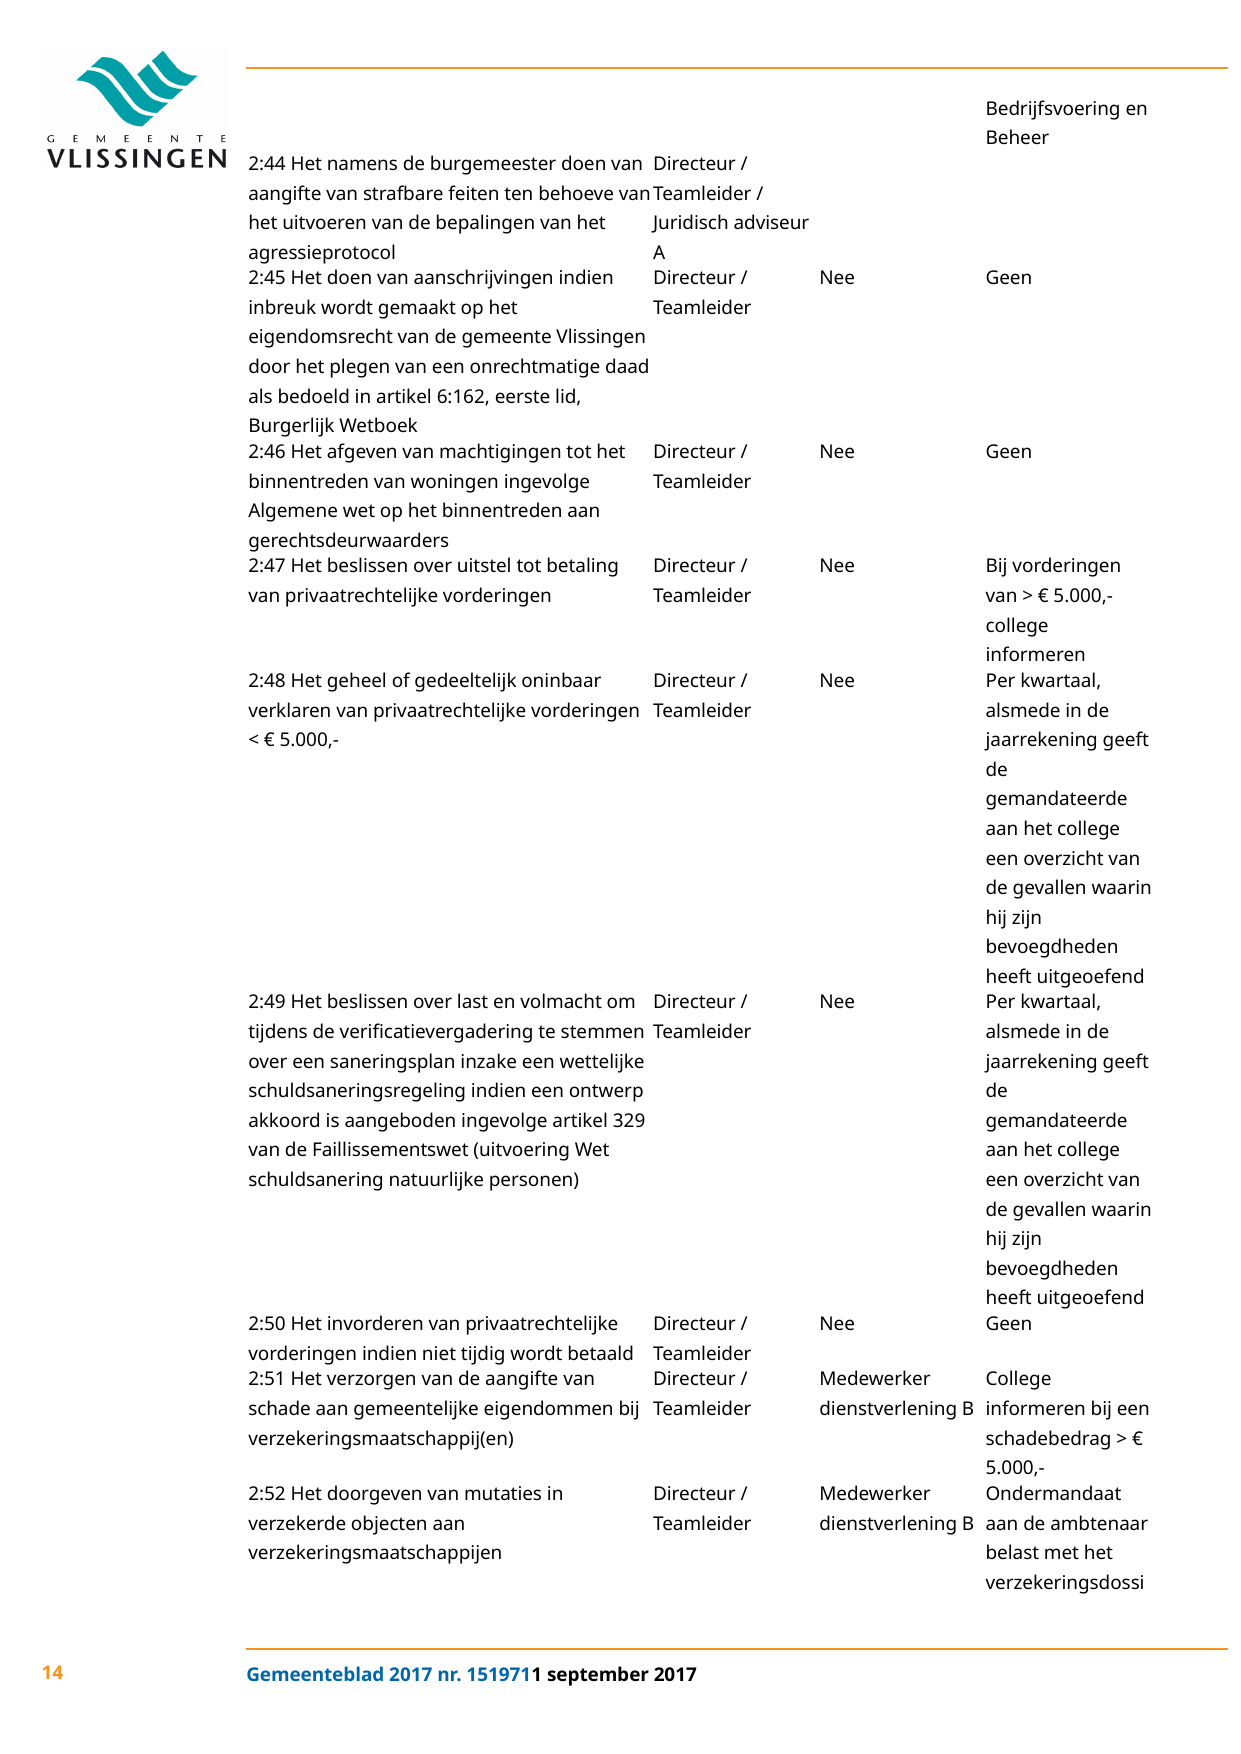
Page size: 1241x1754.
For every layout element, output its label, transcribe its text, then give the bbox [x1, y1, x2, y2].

table_cell 2:48 Het geheel of gedeeltelijk oninbaar verklaren van privaatrechtelijke vorderingen < € 5.000,- [248, 667, 653, 989]
table_cell [985, 150, 1152, 264]
table_cell Directeur / Teamleider / Juridisch adviseur A [653, 150, 819, 264]
table_cell Directeur / Teamleider [653, 265, 819, 438]
table_cell Ondermandaat aan de ambtenaar belast met het verzekeringsdossi [985, 1480, 1152, 1594]
table_cell Directeur / Teamleider [653, 1310, 819, 1366]
table_cell Medewerker dienstverlening B [819, 1480, 985, 1594]
table_cell Per kwartaal, alsmede in de jaarrekening geeft de gemandateerde aan het college een overzicht van de gevallen waarin hij zijn bevoegdheden heeft uitgeoefend [985, 989, 1152, 1310]
table_cell 2:49 Het beslissen over last en volmacht om tijdens de verificatievergadering te stemmen over een saneringsplan inzake een wettelijke schuldsaneringsregeling indien een ontwerp akkoord is aangeboden ingevolge artikel 329 van de Faillissementswet (uitvoering Wet schuldsanering natuurlijke personen) [248, 989, 653, 1310]
table_cell 2:50 Het invorderen van privaatrechtelijke vorderingen indien niet tijdig wordt betaald [248, 1310, 653, 1366]
table_cell [653, 95, 819, 150]
table_cell Directeur / Teamleider [653, 1480, 819, 1594]
table_cell Nee [819, 989, 985, 1310]
table_cell [248, 95, 653, 150]
table_cell Nee [819, 667, 985, 989]
table_cell Nee [819, 553, 985, 667]
table_cell [819, 95, 985, 150]
table_cell Directeur / Teamleider [653, 667, 819, 989]
table_cell Directeur / Teamleider [653, 553, 819, 667]
table_cell Medewerker dienstverlening B [819, 1366, 985, 1480]
table_cell 2:52 Het doorgeven van mutaties in verzekerde objecten aan verzekeringsmaatschappijen [248, 1480, 653, 1594]
table_cell Bedrijfsvoering en Beheer [985, 95, 1152, 150]
table_cell [819, 150, 985, 264]
table_cell Per kwartaal, alsmede in de jaarrekening geeft de gemandateerde aan het college een overzicht van de gevallen waarin hij zijn bevoegdheden heeft uitgeoefend [985, 667, 1152, 989]
table_cell Nee [819, 265, 985, 438]
table_cell Directeur / Teamleider [653, 1366, 819, 1480]
table_cell Nee [819, 438, 985, 553]
table_cell Bij vorderingen van > € 5.000,- college informeren [985, 553, 1152, 667]
picture [41, 47, 231, 172]
table_cell 2:47 Het beslissen over uitstel tot betaling van privaatrechtelijke vorderingen [248, 553, 653, 667]
table_cell Directeur / Teamleider [653, 989, 819, 1310]
table_cell 2:51 Het verzorgen van de aangifte van schade aan gemeentelijke eigendommen bij verzekeringsmaatschappij(en) [248, 1366, 653, 1480]
table_cell 2:46 Het afgeven van machtigingen tot het binnentreden van woningen ingevolge Algemene wet op het binnentreden aan gerechtsdeurwaarders [248, 438, 653, 553]
table_cell Geen [985, 1310, 1152, 1366]
table_cell College informeren bij een schadebedrag > € 5.000,- [985, 1366, 1152, 1480]
table_cell Nee [819, 1310, 985, 1366]
table_cell Geen [985, 438, 1152, 553]
table_cell Geen [985, 265, 1152, 438]
table_cell Directeur / Teamleider [653, 438, 819, 553]
table_cell 2:45 Het doen van aanschrijvingen indien inbreuk wordt gemaakt op het eigendomsrecht van de gemeente Vlissingen door het plegen van een onrechtmatige daad als bedoeld in artikel 6:162, eerste lid, Burgerlijk Wetboek [248, 265, 653, 438]
table_cell 2:44 Het namens de burgemeester doen van aangifte van strafbare feiten ten behoeve van het uitvoeren van de bepalingen van het agressieprotocol [248, 150, 653, 264]
